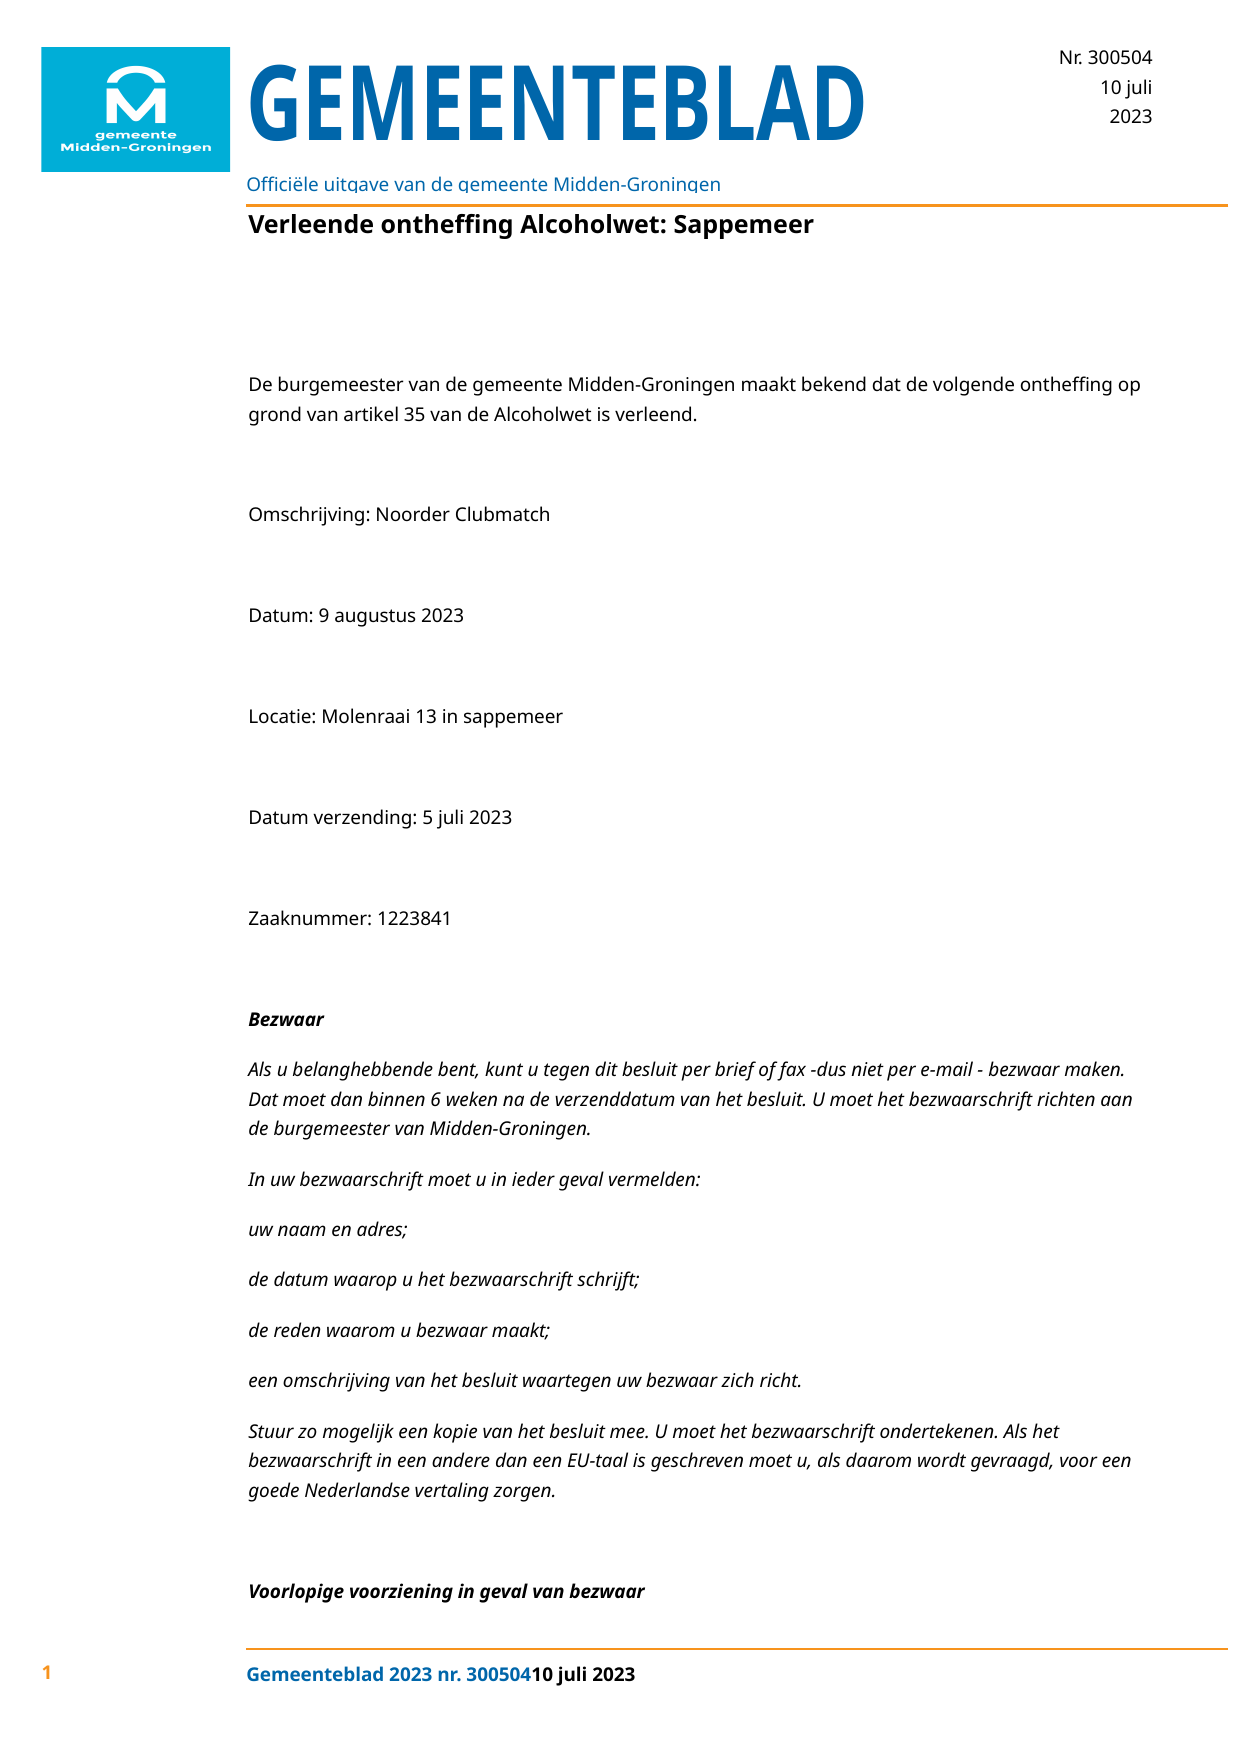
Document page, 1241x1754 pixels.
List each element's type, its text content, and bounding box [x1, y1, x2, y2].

text Omschrijving: Noorder Clubmatch [248, 502, 1152, 527]
text De burgemeester van de gemeente Midden-Groningen maakt bekend dat de volgende ontheffing op grond van artikel 35 van de Alcoholwet is verleend. [248, 371, 1152, 426]
text uw naam en adres; [248, 1216, 1152, 1242]
text Datum verzending: 5 juli 2023 [248, 804, 1152, 830]
text de reden waarom u bezwaar maakt; [248, 1317, 1152, 1343]
text Datum: 9 augustus 2023 [248, 602, 1152, 628]
text Stuur zo mogelijk een kopie van het besluit mee. U moet het bezwaarschrift ondertekenen. Als het bezwaarschrift in een andere dan een EU-taal is geschreven moet u, als daarom wordt gevraagd, voor een goede Nederlandse vertaling zorgen. [248, 1418, 1152, 1503]
text de datum waarop u het bezwaarschrift schrijft; [248, 1267, 1152, 1292]
text Locatie: Molenraai 13 in sappemeer [248, 703, 1152, 729]
text een omschrijving van het besluit waartegen uw bezwaar zich richt. [248, 1367, 1152, 1393]
text Bezwaar [248, 1006, 1152, 1031]
text In uw bezwaarschrift moet u in ieder geval vermelden: [248, 1166, 1152, 1191]
text Zaaknummer: 1223841 [248, 905, 1152, 931]
text Als u belanghebbende bent, kunt u tegen dit besluit per brief of fax -dus niet per e-mail - bezwaar maken. Dat moet dan binnen 6 weken na de verzenddatum van het besluit. U moet het bezwaarschrift richten aan de burgemeester van Midden-Groningen. [248, 1056, 1152, 1141]
picture [184, 146, 190, 153]
picture [108, 66, 164, 82]
text Voorlopige voorziening in geval van bezwaar [248, 1578, 1152, 1603]
text Verleende ontheffing Alcoholwet: Sappemeer [248, 207, 1152, 241]
picture [107, 89, 165, 122]
